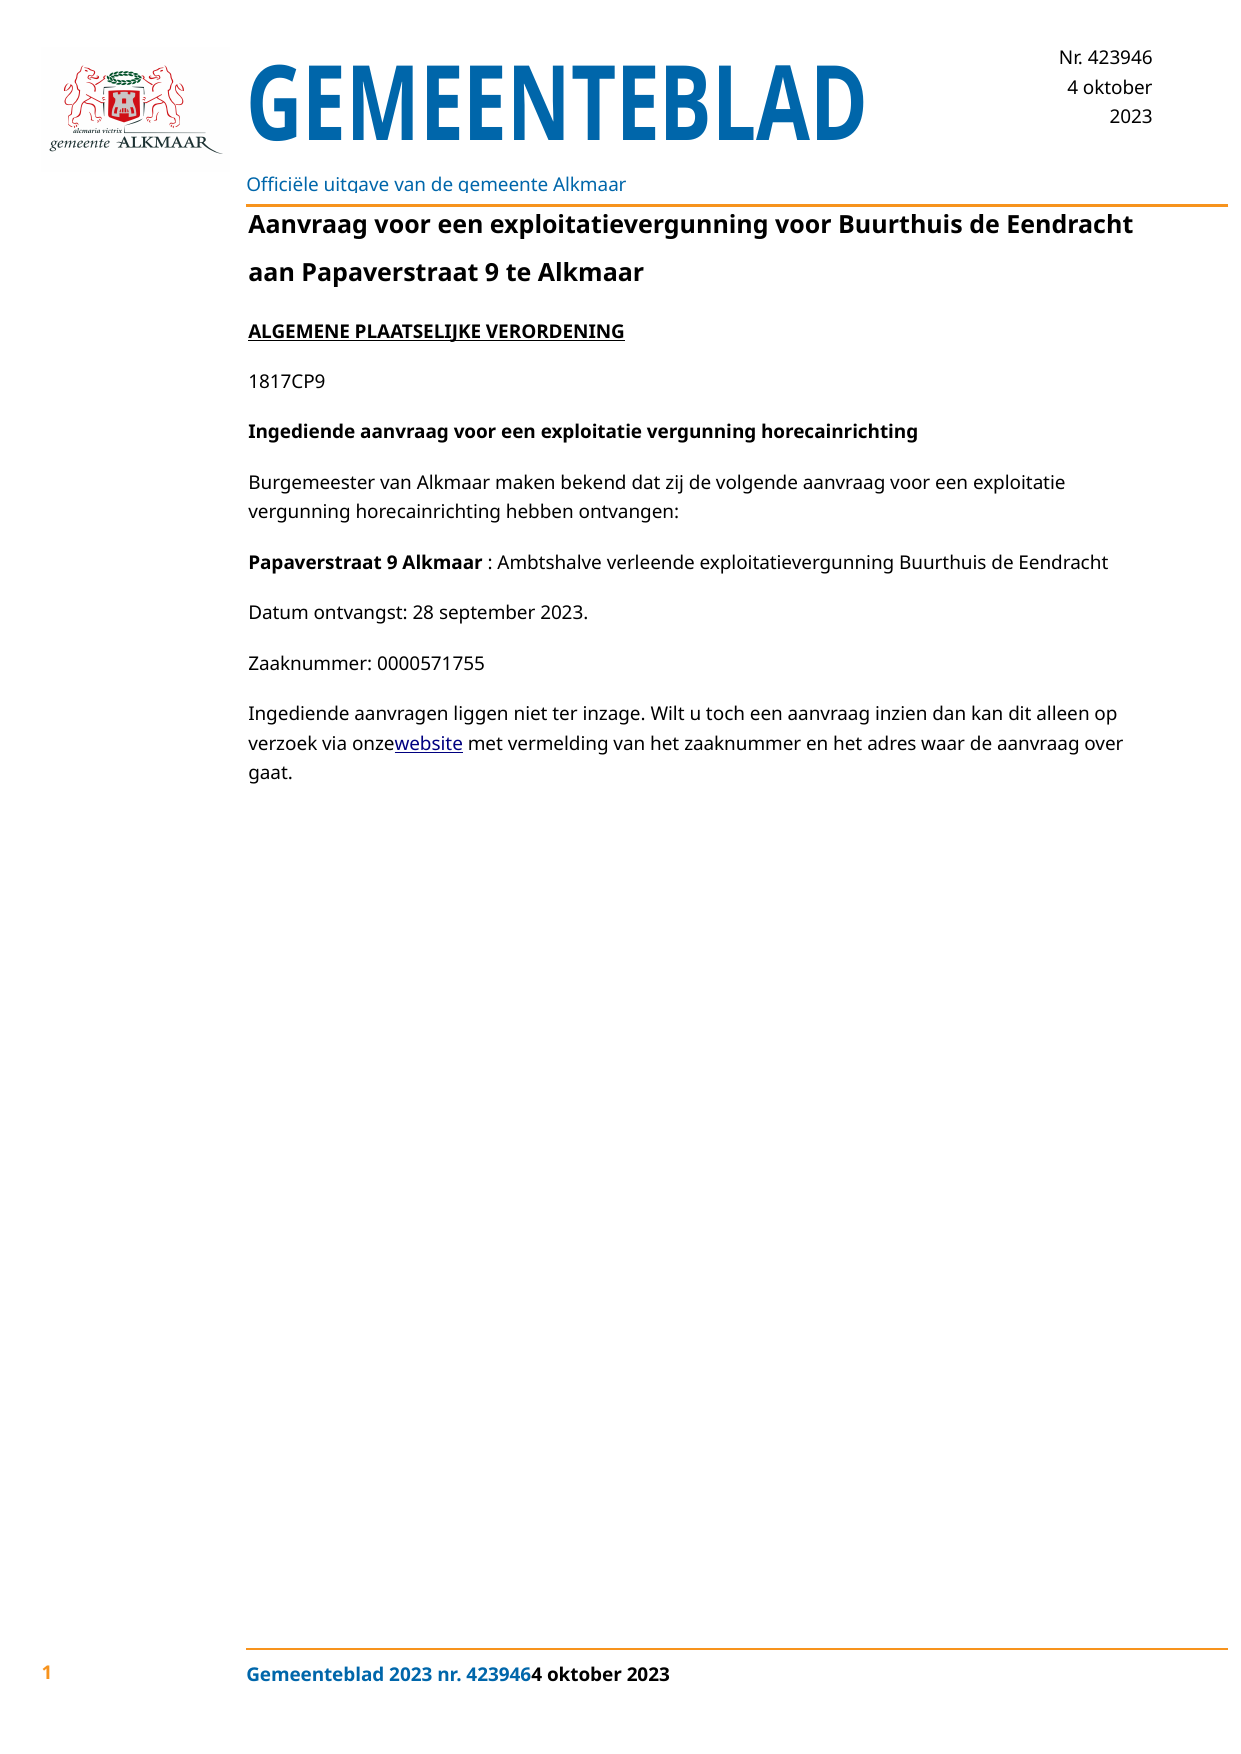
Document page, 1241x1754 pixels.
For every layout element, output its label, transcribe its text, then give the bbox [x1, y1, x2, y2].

text 1817CP9 [248, 368, 1152, 394]
text Burgemeester van Alkmaar maken bekend dat zij de volgende aanvraag voor een exploitatie vergunning horecainrichting hebben ontvangen: [248, 469, 1152, 524]
picture [41, 47, 231, 172]
text Datum ontvangst: 28 september 2023. [248, 599, 1152, 625]
text Papaverstraat 9 Alkmaar : Ambtshalve verleende exploitatievergunning Buurthuis de Eendracht [248, 549, 1152, 575]
text Ingediende aanvraag voor een exploitatie vergunning horecainrichting [248, 419, 1152, 444]
text Ingediende aanvragen liggen niet ter inzage. Wilt u toch een aanvraag inzien dan kan dit alleen op verzoek via onzewebsite met vermelding van het zaaknummer en het adres waar de aanvraag over gaat. [248, 700, 1152, 785]
text ALGEMENE PLAATSELIJKE VERORDENING [248, 318, 1152, 344]
text Aanvraag voor een exploitatievergunning voor Buurthuis de Eendracht aan Papaverstraat 9 te Alkmaar [248, 207, 1152, 288]
text Zaaknummer: 0000571755 [248, 650, 1152, 676]
